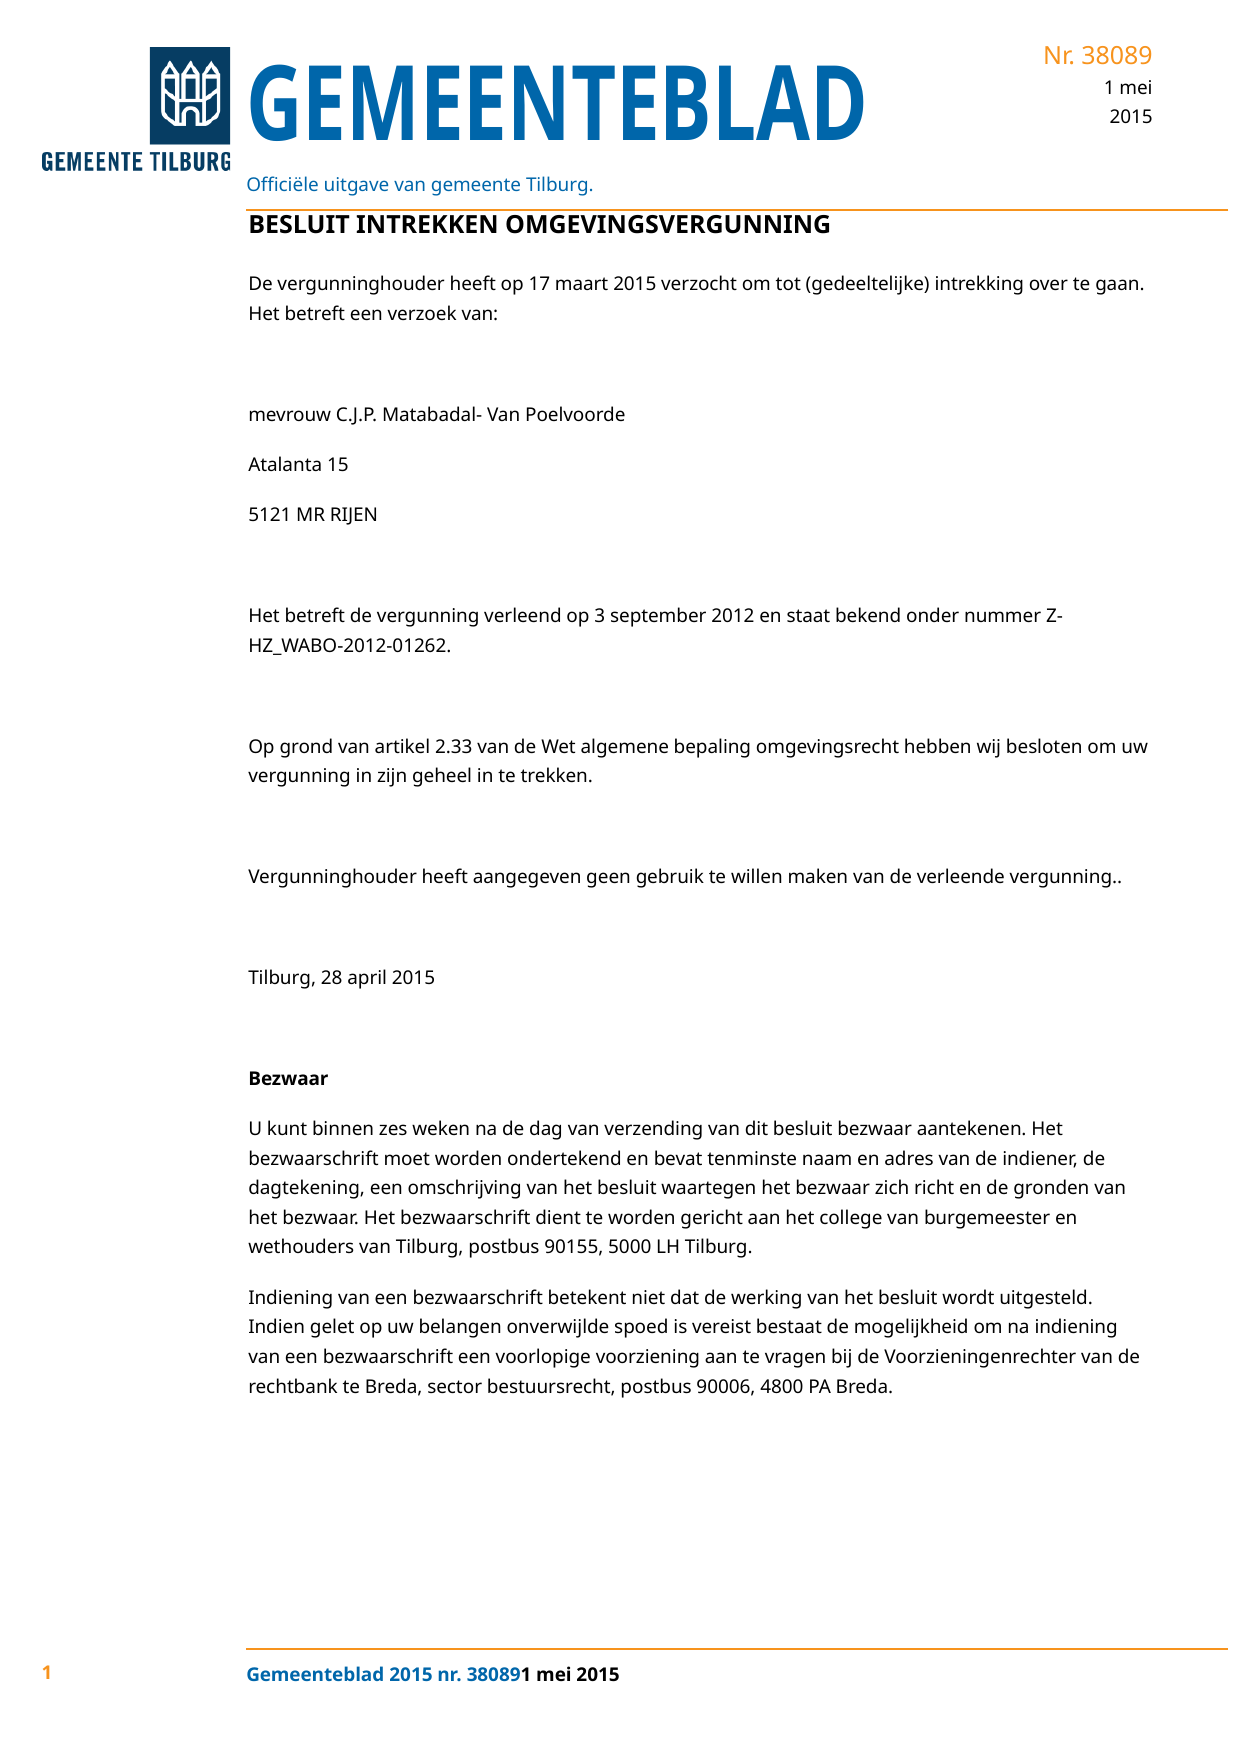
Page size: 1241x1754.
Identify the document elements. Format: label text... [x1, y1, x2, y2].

text BESLUIT INTREKKEN OMGEVINGSVERGUNNING [248, 211, 1152, 241]
text mevrouw C.J.P. Matabadal- Van Poelvoorde [248, 401, 1152, 426]
text Op grond van artikel 2.33 van de Wet algemene bepaling omgevingsrecht hebben wij besloten om uw vergunning in zijn geheel in te trekken. [248, 733, 1152, 788]
text Atalanta 15 [248, 451, 1152, 477]
text Bezwaar [248, 1065, 1152, 1091]
text U kunt binnen zes weken na de dag van verzending van dit besluit bezwaar aantekenen. Het bezwaarschrift moet worden ondertekend en bevat tenminste naam en adres van de indiener, de dagtekening, een omschrijving van het besluit waartegen het bezwaar zich richt en de gronden van het bezwaar. Het bezwaarschrift dient te worden gericht aan het college van burgemeester en wethouders van Tilburg, postbus 90155, 5000 LH Tilburg. [248, 1115, 1152, 1259]
text Het betreft de vergunning verleend op 3 september 2012 en staat bekend onder nummer Z-HZ_WABO-2012-01262. [248, 602, 1152, 658]
text Indiening van een bezwaarschrift betekent niet dat de werking van het besluit wordt uitgesteld. Indien gelet op uw belangen onverwijlde spoed is vereist bestaat de mogelijkheid om na indiening van een bezwaarschrift een voorlopige voorziening aan te vragen bij de Voorzieningenrechter van de rechtbank te Breda, sector bestuursrecht, postbus 90006, 4800 PA Breda. [248, 1284, 1152, 1398]
picture [41, 47, 231, 172]
text Vergunninghouder heeft aangegeven geen gebruik te willen maken van de verleende vergunning.. [248, 863, 1152, 889]
text Tilburg, 28 april 2015 [248, 964, 1152, 990]
text 5121 MR RIJEN [248, 502, 1152, 527]
text De vergunninghouder heeft op 17 maart 2015 verzocht om tot (gedeeltelijke) intrekking over te gaan. Het betreft een verzoek van: [248, 270, 1152, 326]
